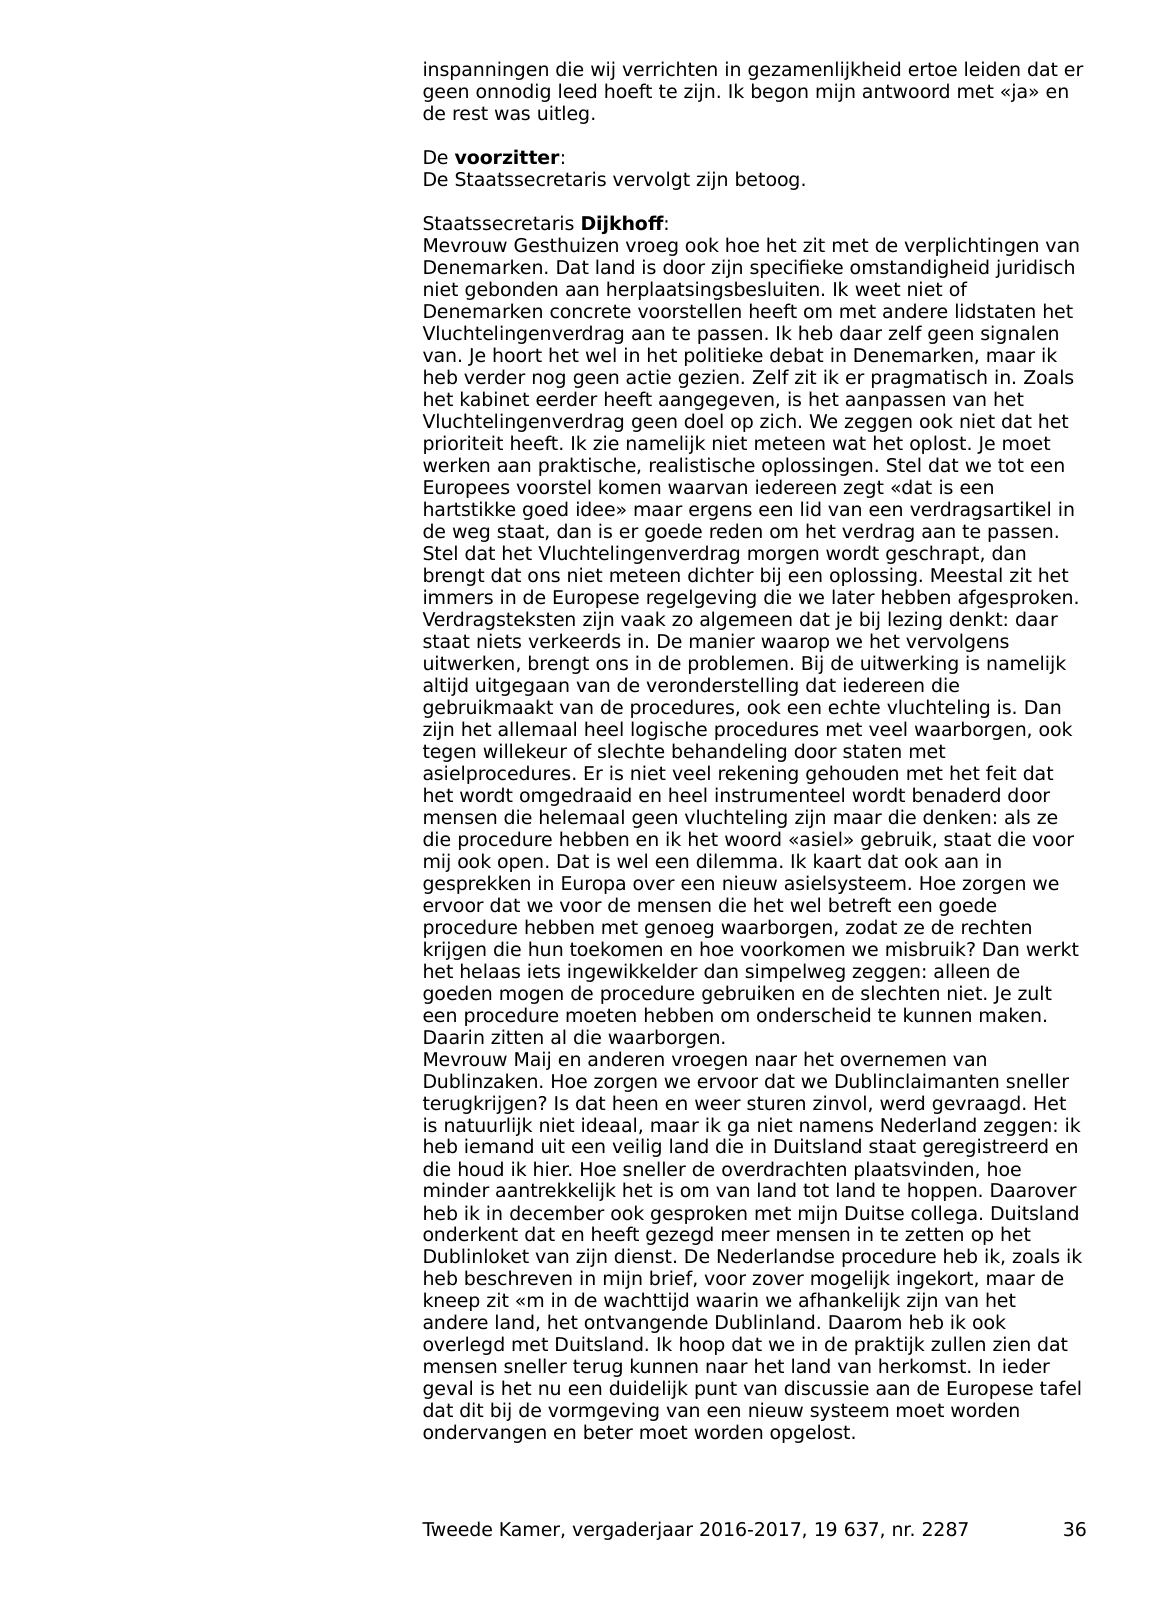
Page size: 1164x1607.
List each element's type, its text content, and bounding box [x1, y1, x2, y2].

text Mevrouw Maij en anderen vroegen naar het overnemen van Dublinzaken. Hoe zorgen we ervoor dat we Dublinclaimanten sneller terugkrijgen? Is dat heen en weer sturen zinvol, werd gevraagd. Het is natuurlijk niet ideaal, maar ik ga niet namens Nederland zeggen: ik heb iemand uit een veilig land die in Duitsland staat geregistreerd en die houd ik hier. Hoe sneller de overdrachten plaatsvinden, hoe minder aantrekkelijk het is om van land tot land te hoppen. Daarover heb ik in december ook gesproken met mijn Duitse collega. Duitsland onderkent dat en heeft gezegd meer mensen in te zetten op het Dublinloket van zijn dienst. De Nederlandse procedure heb ik, zoals ik heb beschreven in mijn brief, voor zover mogelijk ingekort, maar de kneep zit «m in de wachttijd waarin we afhankelijk zijn van het andere land, het ontvangende Dublinland. Daarom heb ik ook overlegd met Duitsland. Ik hoop dat we in de praktijk zullen zien dat mensen sneller terug kunnen naar het land van herkomst. In ieder geval is het nu een duidelijk punt van discussie aan de Europese tafel dat dit bij de vormgeving van een nieuw systeem moet worden ondervangen en beter moet worden opgelost. [422, 1048, 1087, 1444]
text Staatssecretaris Dijkhoff: [422, 213, 1087, 235]
text De Staatssecretaris vervolgt zijn betoog. [422, 169, 1087, 191]
text Mevrouw Gesthuizen vroeg ook hoe het zit met de verplichtingen van Denemarken. Dat land is door zijn specifieke omstandigheid juridisch niet gebonden aan herplaatsingsbesluiten. Ik weet niet of Denemarken concrete voorstellen heeft om met andere lidstaten het Vluchtelingenverdrag aan te passen. Ik heb daar zelf geen signalen van. Je hoort het wel in het politieke debat in Denemarken, maar ik heb verder nog geen actie gezien. Zelf zit ik er pragmatisch in. Zoals het kabinet eerder heeft aangegeven, is het aanpassen van het Vluchtelingenverdrag geen doel op zich. We zeggen ook niet dat het prioriteit heeft. Ik zie namelijk niet meteen wat het oplost. Je moet werken aan praktische, realistische oplossingen. Stel dat we tot een Europees voorstel komen waarvan iedereen zegt «dat is een hartstikke goed idee» maar ergens een lid van een verdragsartikel in de weg staat, dan is er goede reden om het verdrag aan te passen. Stel dat het Vluchtelingenverdrag morgen wordt geschrapt, dan brengt dat ons niet meteen dichter bij een oplossing. Meestal zit het immers in de Europese regelgeving die we later hebben afgesproken. Verdragsteksten zijn vaak zo algemeen dat je bij lezing denkt: daar staat niets verkeerds in. De manier waarop we het vervolgens uitwerken, brengt ons in de problemen. Bij de uitwerking is namelijk altijd uitgegaan van de veronderstelling dat iedereen die gebruikmaakt van de procedures, ook een echte vluchteling is. Dan zijn het allemaal heel logische procedures met veel waarborgen, ook tegen willekeur of slechte behandeling door staten met asielprocedures. Er is niet veel rekening gehouden met het feit dat het wordt omgedraaid en heel instrumenteel wordt benaderd door mensen die helemaal geen vluchteling zijn maar die denken: als ze die procedure hebben en ik het woord «asiel» gebruik, staat die voor mij ook open. Dat is wel een dilemma. Ik kaart dat ook aan in gesprekken in Europa over een nieuw asielsysteem. Hoe zorgen we ervoor dat we voor de mensen die het wel betreft een goede procedure hebben met genoeg waarborgen, zodat ze de rechten krijgen die hun toekomen en hoe voorkomen we misbruik? Dan werkt het helaas iets ingewikkelder dan simpelweg zeggen: alleen de goeden mogen de procedure gebruiken en de slechten niet. Je zult een procedure moeten hebben om onderscheid te kunnen maken. Daarin zitten al die waarborgen. [422, 235, 1087, 1048]
text inspanningen die wij verrichten in gezamenlijkheid ertoe leiden dat er geen onnodig leed hoeft te zijn. Ik begon mijn antwoord met «ja» en de rest was uitleg. [422, 59, 1087, 125]
text De voorzitter: [422, 147, 1087, 169]
